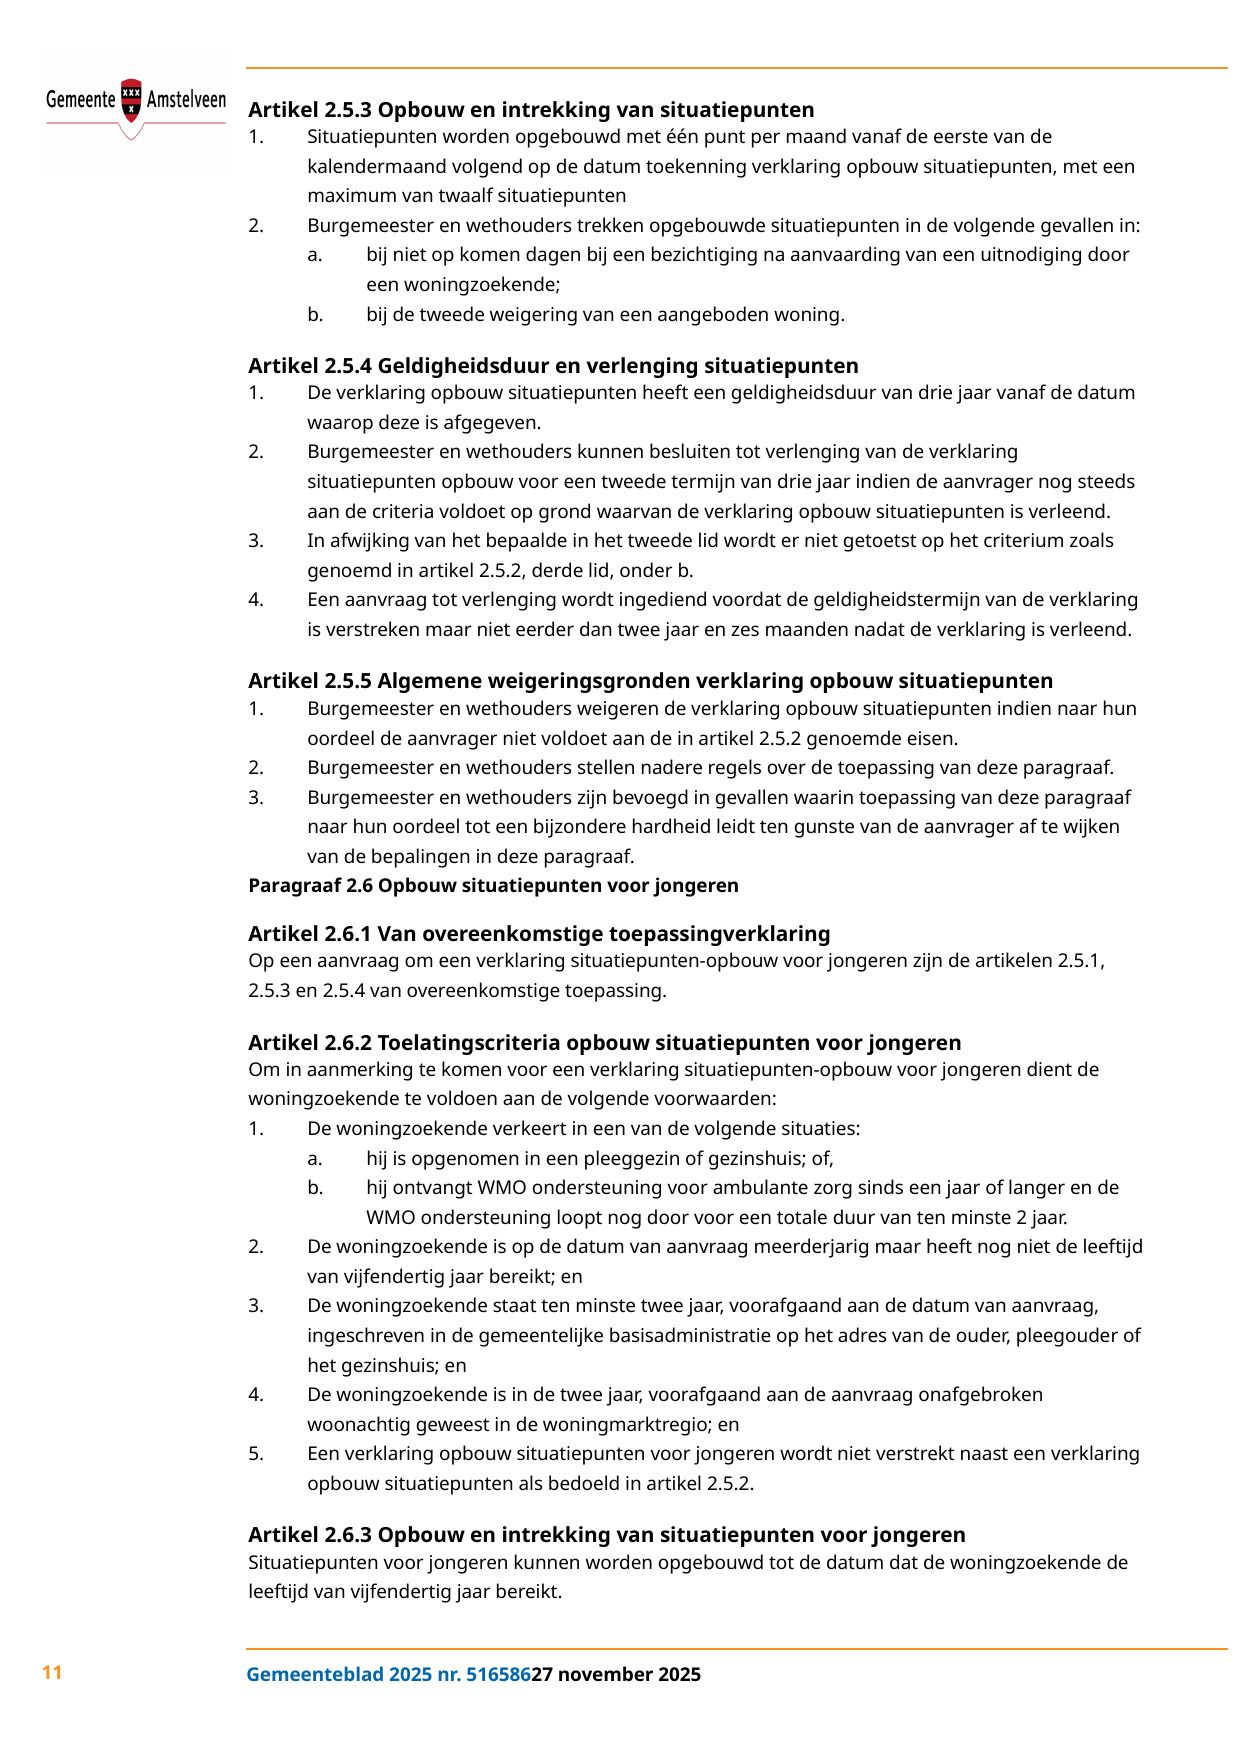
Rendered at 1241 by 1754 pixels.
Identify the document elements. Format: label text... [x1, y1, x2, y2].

list Burgemeester en wethouders stellen nadere regels over de toepassing van deze paragraaf. [248, 754, 1152, 780]
list Burgemeester en wethouders weigeren de verklaring opbouw situatiepunten indien naar hun oordeel de aanvrager niet voldoet aan de in artikel 2.5.2 genoemde eisen. [248, 695, 1152, 750]
list Een aanvraag tot verlenging wordt ingediend voordat de geldigheidstermijn van de verklaring is verstreken maar niet eerder dan twee jaar en zes maanden nadat de verklaring is verleend. [248, 587, 1152, 642]
list Burgemeester en wethouders trekken opgebouwde situatiepunten in de volgende gevallen in: [248, 212, 1152, 238]
text Situatiepunten voor jongeren kunnen worden opgebouwd tot de datum dat de woningzoekende de leeftijd van vijfendertig jaar bereikt. [248, 1549, 1152, 1604]
text Artikel 2.6.1 Van overeenkomstige toepassingverklaring [248, 919, 1152, 948]
list In afwijking van het bepaalde in het tweede lid wordt er niet getoetst op het criterium zoals genoemd in artikel 2.5.2, derde lid, onder b. [248, 527, 1152, 583]
list De woningzoekende staat ten minste twee jaar, voorafgaand aan de datum van aanvraag, ingeschreven in de gemeentelijke basisadministratie op het adres van de ouder, pleegouder of het gezinshuis; en [248, 1293, 1152, 1378]
list Een verklaring opbouw situatiepunten voor jongeren wordt niet verstrekt naast een verklaring opbouw situatiepunten als bedoeld in artikel 2.5.2. [248, 1441, 1152, 1496]
text Artikel 2.6.2 Toelatingscriteria opbouw situatiepunten voor jongeren [248, 1028, 1152, 1056]
list De woningzoekende verkeert in een van de volgende situaties: [248, 1115, 1152, 1141]
list De verklaring opbouw situatiepunten heeft een geldigheidsduur van drie jaar vanaf de datum waarop deze is afgegeven. [248, 379, 1152, 435]
list bij niet op komen dagen bij een bezichtiging na aanvaarding van een uitnodiging door een woningzoekende; [307, 242, 1152, 297]
text Artikel 2.5.3 Opbouw en intrekking van situatiepunten [248, 95, 1152, 123]
list De woningzoekende is in de twee jaar, voorafgaand aan de aanvraag onafgebroken woonachtig geweest in de woningmarktregio; en [248, 1381, 1152, 1437]
picture [41, 47, 231, 172]
list De woningzoekende is op de datum van aanvraag meerderjarig maar heeft nog niet de leeftijd van vijfendertig jaar bereikt; en [248, 1233, 1152, 1289]
list Situatiepunten worden opgebouwd met één punt per maand vanaf de eerste van de kalendermaand volgend op de datum toekenning verklaring opbouw situatiepunten, met een maximum van twaalf situatiepunten [248, 123, 1152, 208]
text Artikel 2.5.4 Geldigheidsduur en verlenging situatiepunten [248, 351, 1152, 379]
list hij ontvangt WMO ondersteuning voor ambulante zorg sinds een jaar of langer en de WMO ondersteuning loopt nog door voor een totale duur van ten minste 2 jaar. [307, 1174, 1152, 1230]
text Artikel 2.6.3 Opbouw en intrekking van situatiepunten voor jongeren [248, 1521, 1152, 1549]
text Op een aanvraag om een verklaring situatiepunten-opbouw voor jongeren zijn de artikelen 2.5.1, 2.5.3 en 2.5.4 van overeenkomstige toepassing. [248, 948, 1152, 1003]
text Paragraaf 2.6 Opbouw situatiepunten voor jongeren [248, 873, 1152, 898]
list Burgemeester en wethouders kunnen besluiten tot verlenging van de verklaring situatiepunten opbouw voor een tweede termijn van drie jaar indien de aanvrager nog steeds aan de criteria voldoet op grond waarvan de verklaring opbouw situatiepunten is verleend. [248, 439, 1152, 524]
list Burgemeester en wethouders zijn bevoegd in gevallen waarin toepassing van deze paragraaf naar hun oordeel tot een bijzondere hardheid leidt ten gunste van de aanvrager af te wijken van de bepalingen in deze paragraaf. [248, 784, 1152, 869]
list hij is opgenomen in een pleeggezin of gezinshuis; of, [307, 1145, 1152, 1171]
text Om in aanmerking te komen voor een verklaring situatiepunten-opbouw voor jongeren dient de woningzoekende te voldoen aan de volgende voorwaarden: [248, 1056, 1152, 1111]
list bij de tweede weigering van een aangeboden woning. [307, 301, 1152, 326]
text Artikel 2.5.5 Algemene weigeringsgronden verklaring opbouw situatiepunten [248, 667, 1152, 695]
